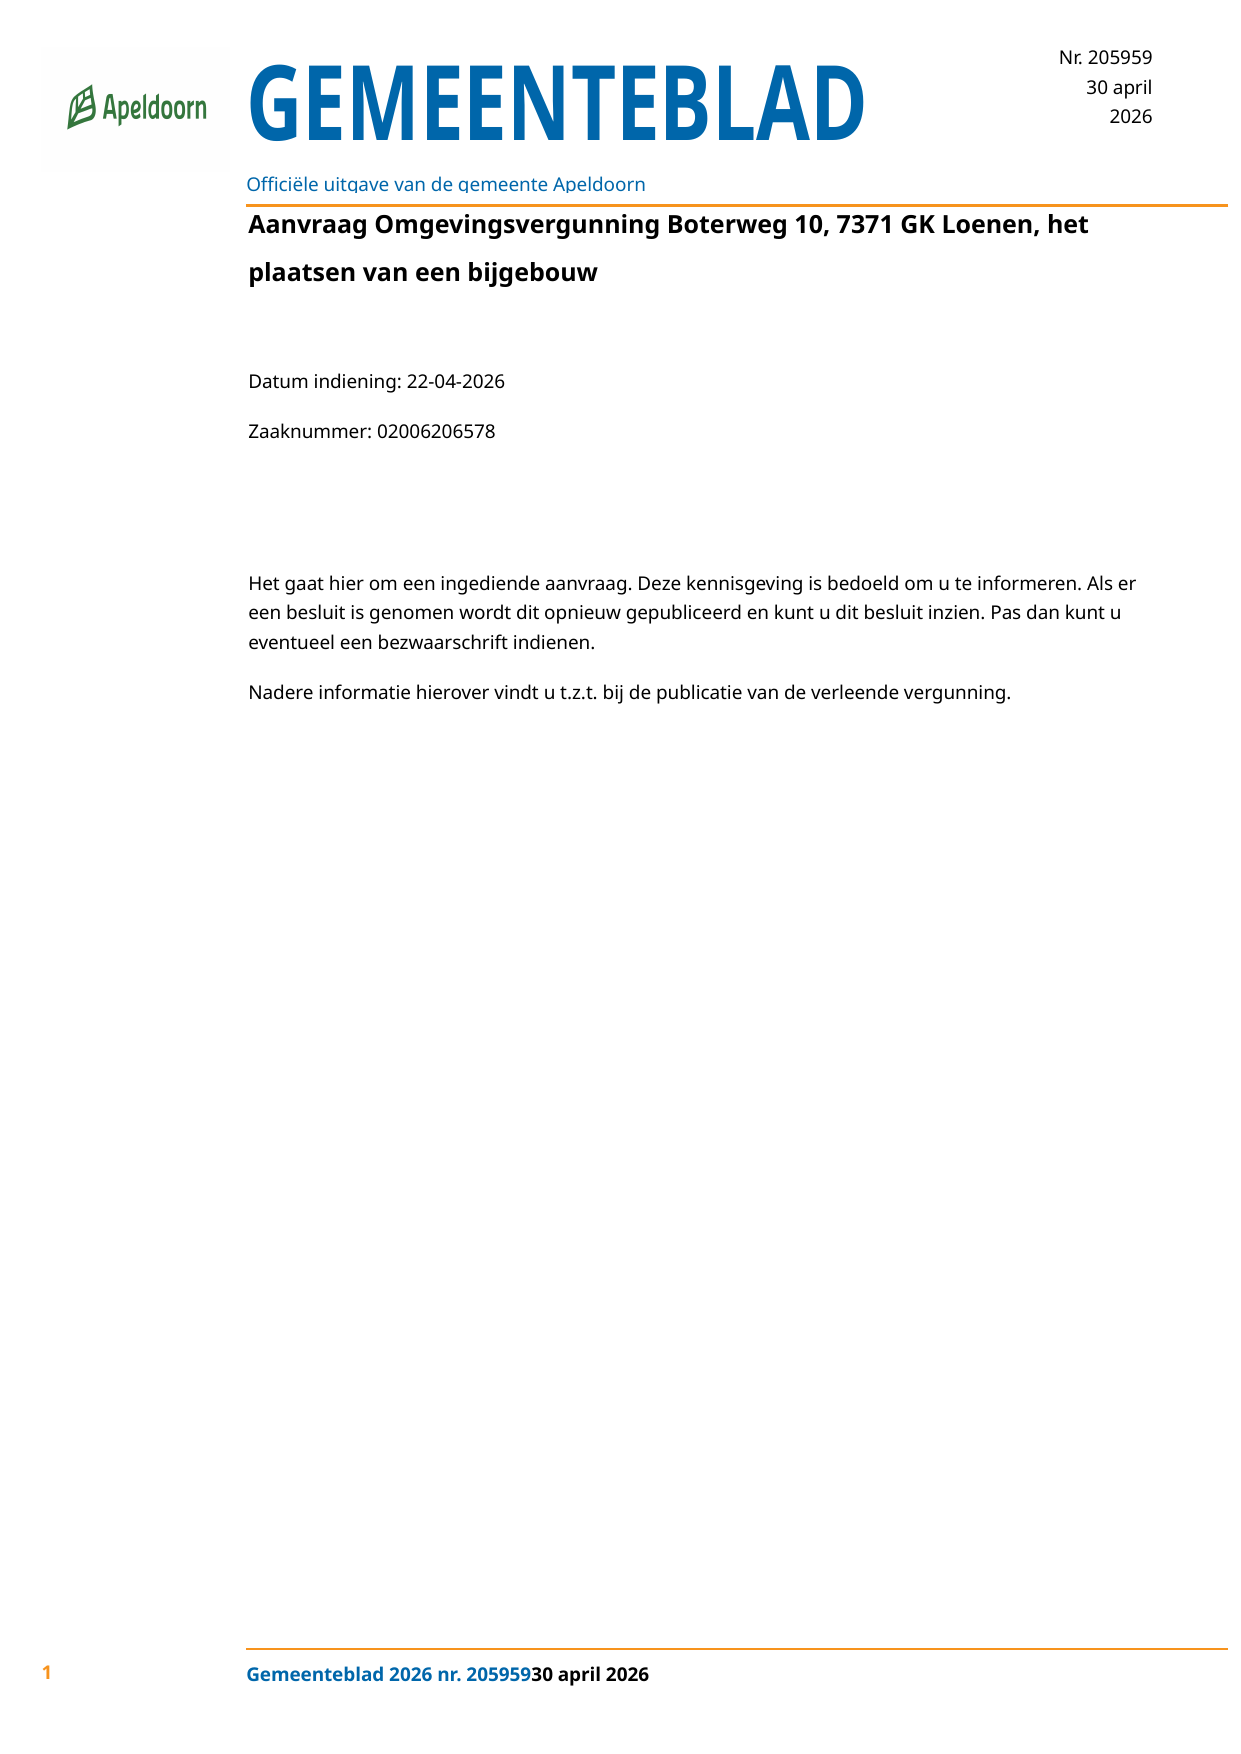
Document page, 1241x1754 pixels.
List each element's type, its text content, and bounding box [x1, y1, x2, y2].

text Zaaknummer: 02006206578 [248, 419, 1152, 444]
picture [41, 47, 231, 172]
text Het gaat hier om een ingediende aanvraag. Deze kennisgeving is bedoeld om u te informeren. Als er een besluit is genomen wordt dit opnieuw gepubliceerd en kunt u dit besluit inzien. Pas dan kunt u eventueel een bezwaarschrift indienen. [248, 570, 1152, 655]
text Datum indiening: 22-04-2026 [248, 368, 1152, 394]
text Nadere informatie hierover vindt u t.z.t. bij de publicatie van de verleende vergunning. [248, 679, 1152, 705]
text Aanvraag Omgevingsvergunning Boterweg 10, 7371 GK Loenen, het plaatsen van een bijgebouw [248, 207, 1152, 288]
